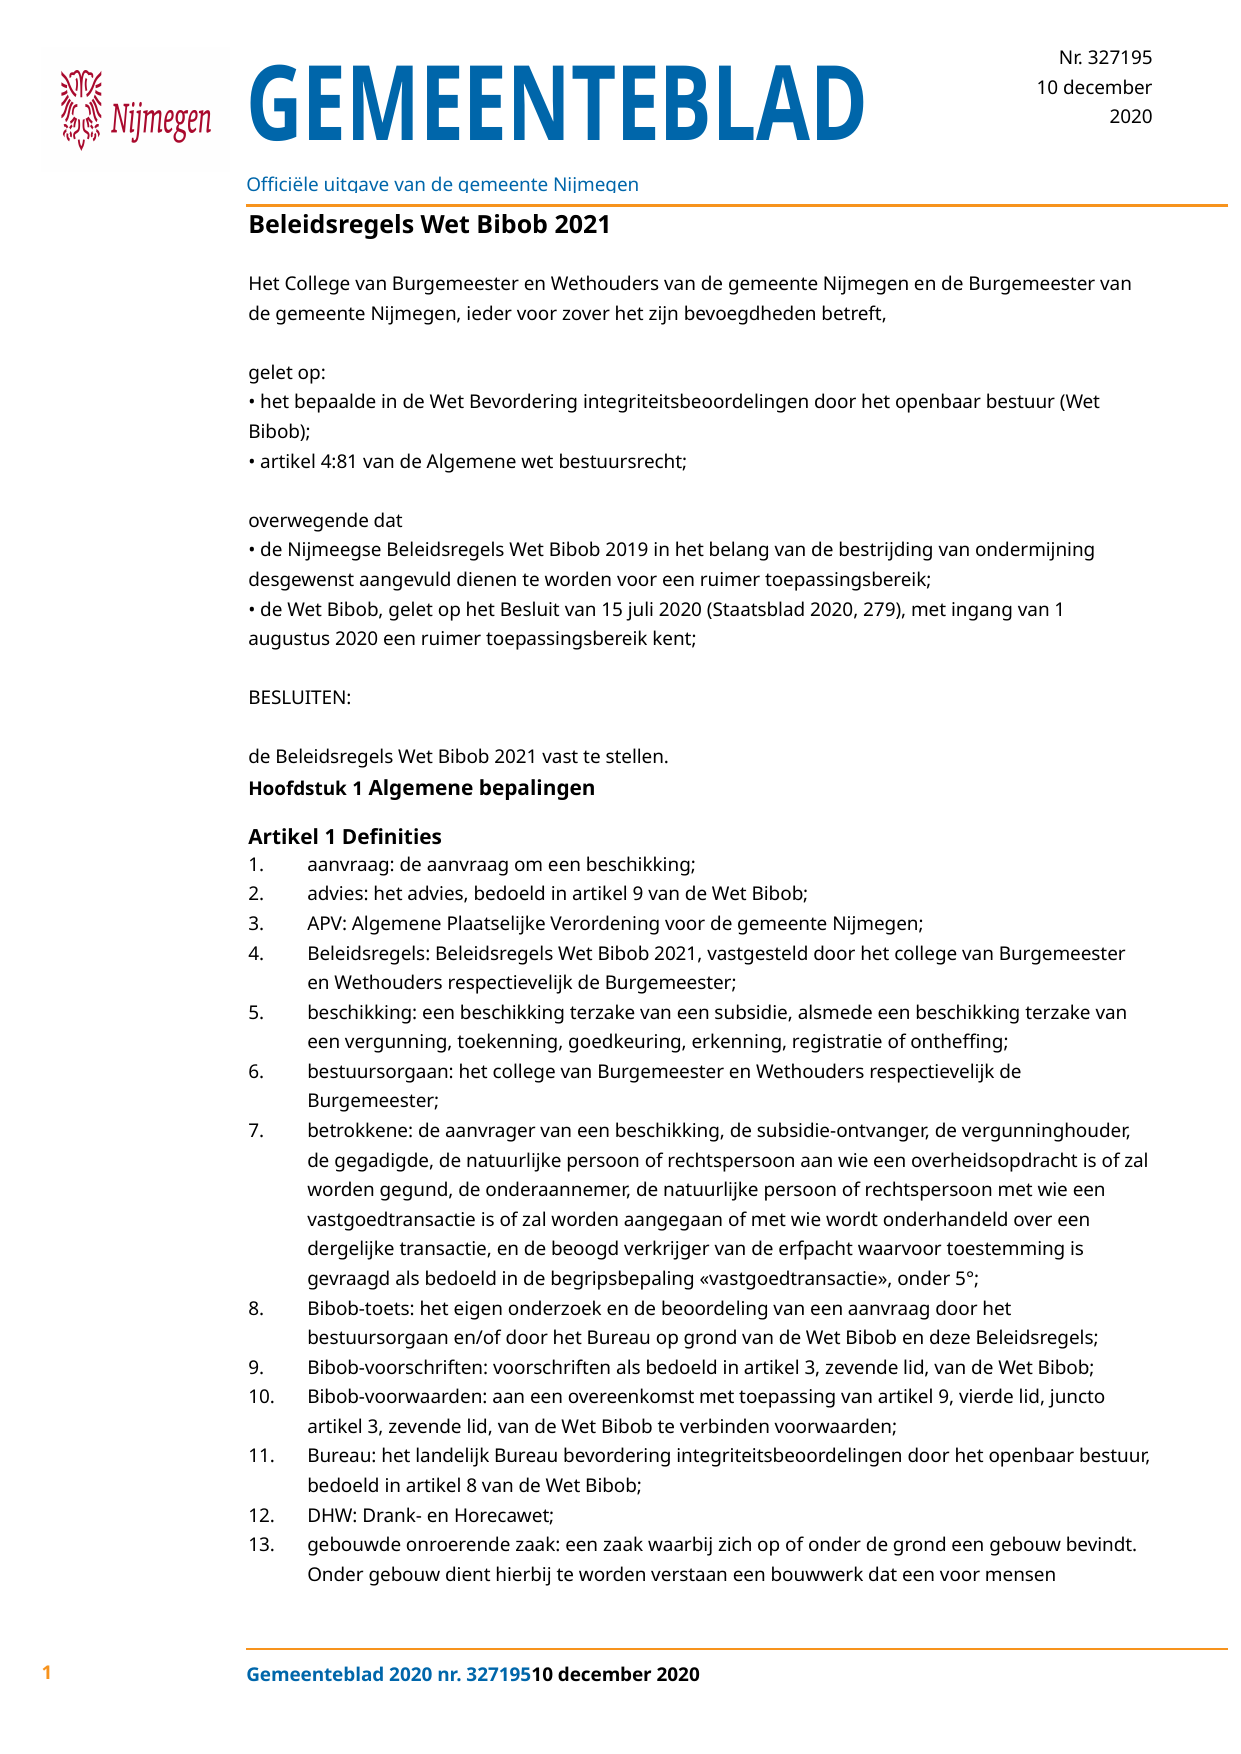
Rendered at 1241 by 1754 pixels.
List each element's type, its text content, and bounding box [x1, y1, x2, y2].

list gebouwde onroerende zaak: een zaak waarbij zich op of onder de grond een gebouw bevindt. Onder gebouw dient hierbij te worden verstaan een bouwwerk dat een voor mensen [248, 1531, 1152, 1587]
text • de Nijmeegse Beleidsregels Wet Bibob 2019 in het belang van de bestrijding van ondermijning desgewenst aangevuld dienen te worden voor een ruimer toepassingsbereik; [248, 537, 1152, 592]
list bestuursorgaan: het college van Burgemeester en Wethouders respectievelijk de Burgemeester; [248, 1058, 1152, 1113]
list Bibob-voorwaarden: aan een overeenkomst met toepassing van artikel 9, vierde lid, juncto artikel 3, zevende lid, van de Wet Bibob te verbinden voorwaarden; [248, 1383, 1152, 1439]
list DHW: Drank- en Horecawet; [248, 1502, 1152, 1527]
picture [41, 47, 231, 172]
text • het bepaalde in de Wet Bevordering integriteitsbeoordelingen door het openbaar bestuur (Wet Bibob); [248, 389, 1152, 444]
text Beleidsregels Wet Bibob 2021 [248, 207, 1152, 241]
list advies: het advies, bedoeld in artikel 9 van de Wet Bibob; [248, 881, 1152, 906]
list Beleidsregels: Beleidsregels Wet Bibob 2021, vastgesteld door het college van Burgemeester en Wethouders respectievelijk de Burgemeester; [248, 940, 1152, 995]
list Bureau: het landelijk Bureau bevordering integriteitsbeoordelingen door het openbaar bestuur, bedoeld in artikel 8 van de Wet Bibob; [248, 1443, 1152, 1498]
text Hoofdstuk 1 Algemene bepalingen [248, 773, 1152, 802]
text overwegende dat [248, 507, 1152, 533]
text • artikel 4:81 van de Algemene wet bestuursrecht; [248, 448, 1152, 473]
list Bibob-voorschriften: voorschriften als bedoeld in artikel 3, zevende lid, van de Wet Bibob; [248, 1354, 1152, 1379]
list beschikking: een beschikking terzake van een subsidie, alsmede een beschikking terzake van een vergunning, toekenning, goedkeuring, erkenning, registratie of ontheffing; [248, 999, 1152, 1054]
text Het College van Burgemeester en Wethouders van de gemeente Nijmegen en de Burgemeester van de gemeente Nijmegen, ieder voor zover het zijn bevoegdheden betreft, [248, 270, 1152, 326]
list APV: Algemene Plaatselijke Verordening voor de gemeente Nijmegen; [248, 910, 1152, 936]
list aanvraag: de aanvraag om een beschikking; [248, 851, 1152, 877]
text gelet op: [248, 359, 1152, 385]
text BESLUITEN: [248, 684, 1152, 710]
list Bibob-toets: het eigen onderzoek en de beoordeling van een aanvraag door het bestuursorgaan en/of door het Bureau op grond van de Wet Bibob en deze Beleidsregels; [248, 1295, 1152, 1350]
text de Beleidsregels Wet Bibob 2021 vast te stellen. [248, 744, 1152, 769]
text • de Wet Bibob, gelet op het Besluit van 15 juli 2020 (Staatsblad 2020, 279), met ingang van 1 augustus 2020 een ruimer toepassingsbereik kent; [248, 596, 1152, 651]
text Artikel 1 Definities [248, 822, 1152, 851]
list betrokkene: de aanvrager van een beschikking, de subsidie-ontvanger, de vergunninghouder, de gegadigde, de natuurlijke persoon of rechtspersoon aan wie een overheidsopdracht is of zal worden gegund, de onderaannemer, de natuurlijke persoon of rechtspersoon met wie een vastgoedtransactie is of zal worden aangegaan of met wie wordt onderhandeld over een dergelijke transactie, en de beoogd verkrijger van de erfpacht waarvoor toestemming is gevraagd als bedoeld in de begripsbepaling «vastgoedtransactie», onder 5°; [248, 1117, 1152, 1291]
